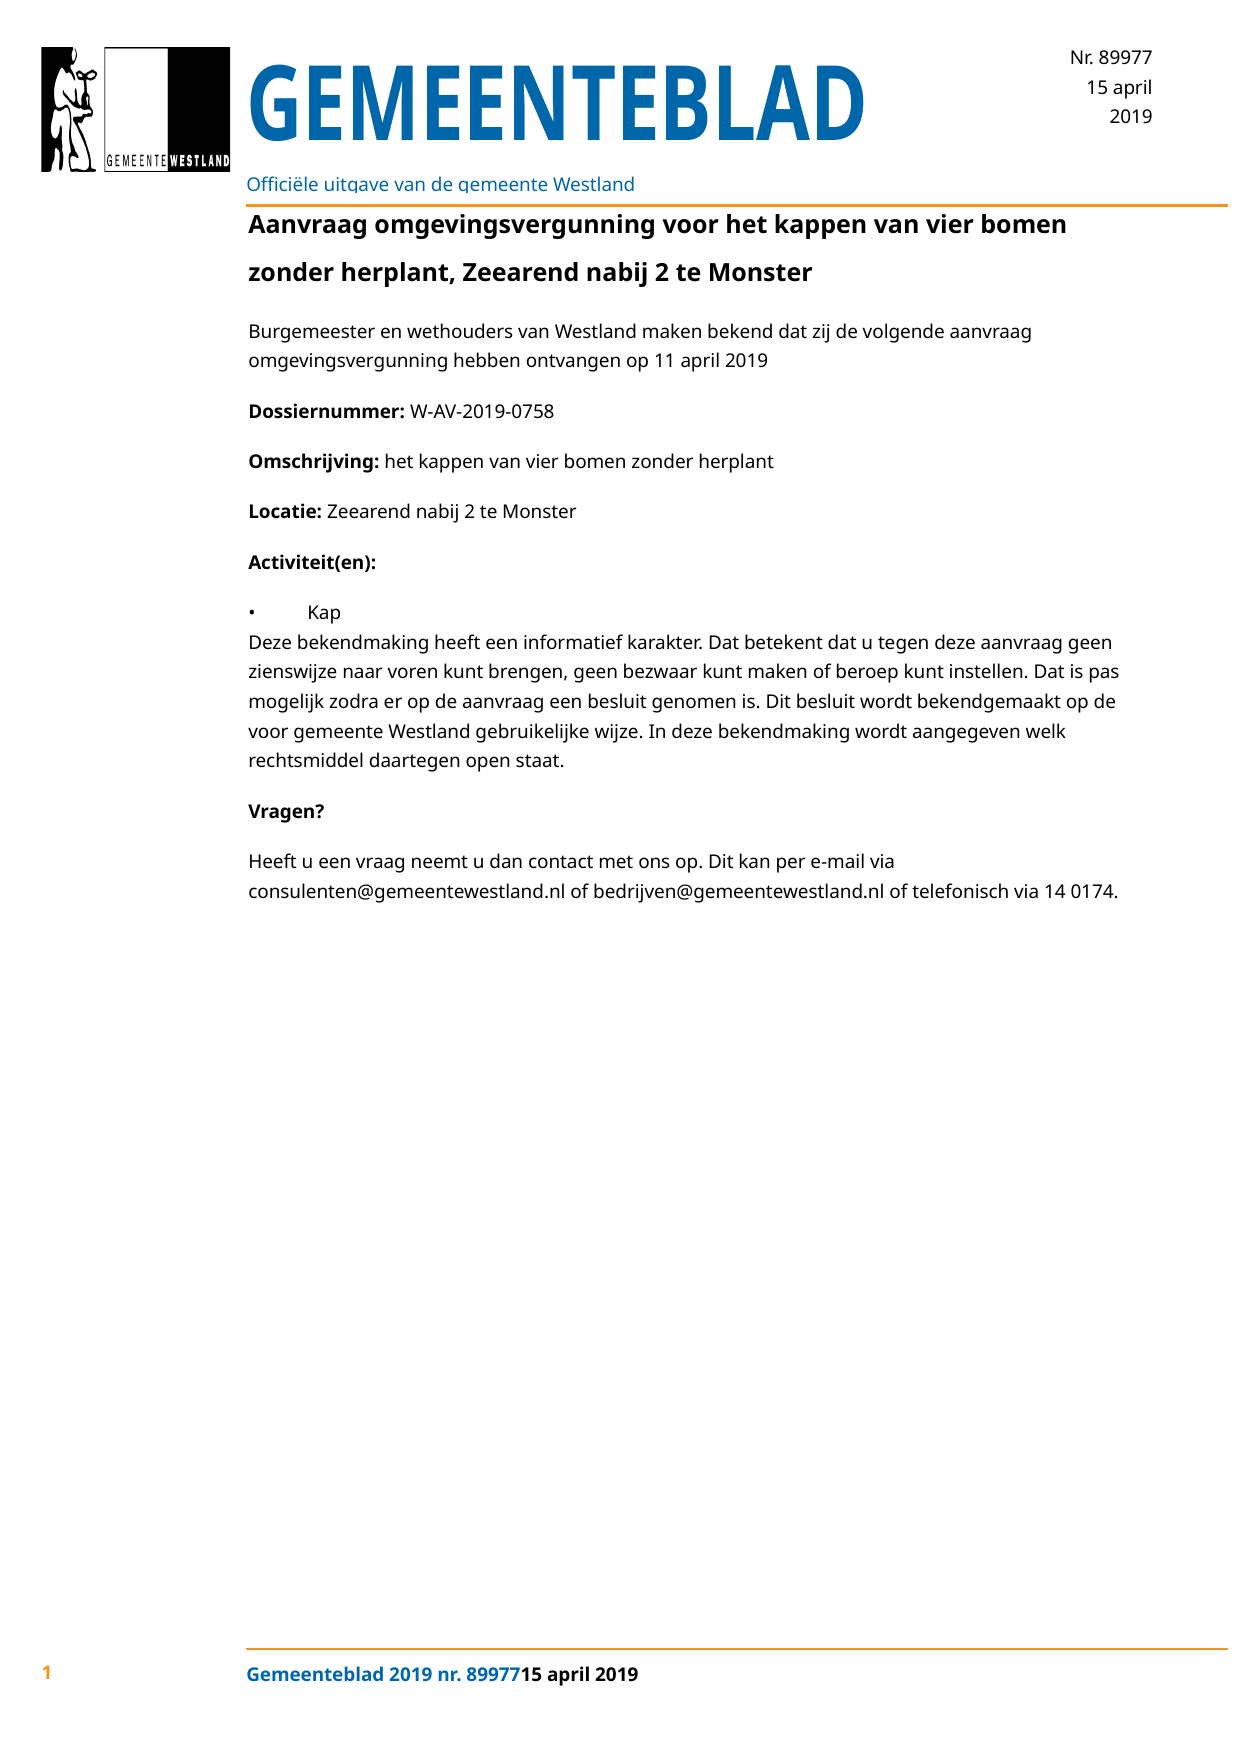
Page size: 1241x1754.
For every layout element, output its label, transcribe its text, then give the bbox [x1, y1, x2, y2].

list Kap [248, 599, 1152, 625]
text Dossiernummer: W-AV-2019-0758 [248, 398, 1152, 424]
text Heeft u een vraag neemt u dan contact met ons op. Dit kan per e-mail via consulenten@gemeentewestland.nl of bedrijven@gemeentewestland.nl of telefonisch via 14 0174. [248, 848, 1152, 904]
text Omschrijving: het kappen van vier bomen zonder herplant [248, 448, 1152, 474]
text Aanvraag omgevingsvergunning voor het kappen van vier bomen zonder herplant, Zeearend nabij 2 te Monster [248, 207, 1152, 288]
text Deze bekendmaking heeft een informatief karakter. Dat betekent dat u tegen deze aanvraag geen zienswijze naar voren kunt brengen, geen bezwaar kunt maken of beroep kunt instellen. Dat is pas mogelijk zodra er op de aanvraag een besluit genomen is. Dit besluit wordt bekendgemaakt op de voor gemeente Westland gebruikelijke wijze. In deze bekendmaking wordt aangegeven welk rechtsmiddel daartegen open staat. [248, 629, 1152, 773]
text Activiteit(en): [248, 549, 1152, 575]
text Locatie: Zeearend nabij 2 te Monster [248, 499, 1152, 524]
text Vragen? [248, 798, 1152, 824]
text Burgemeester en wethouders van Westland maken bekend dat zij de volgende aanvraag omgevingsvergunning hebben ontvangen op 11 april 2019 [248, 318, 1152, 373]
picture [41, 47, 231, 172]
